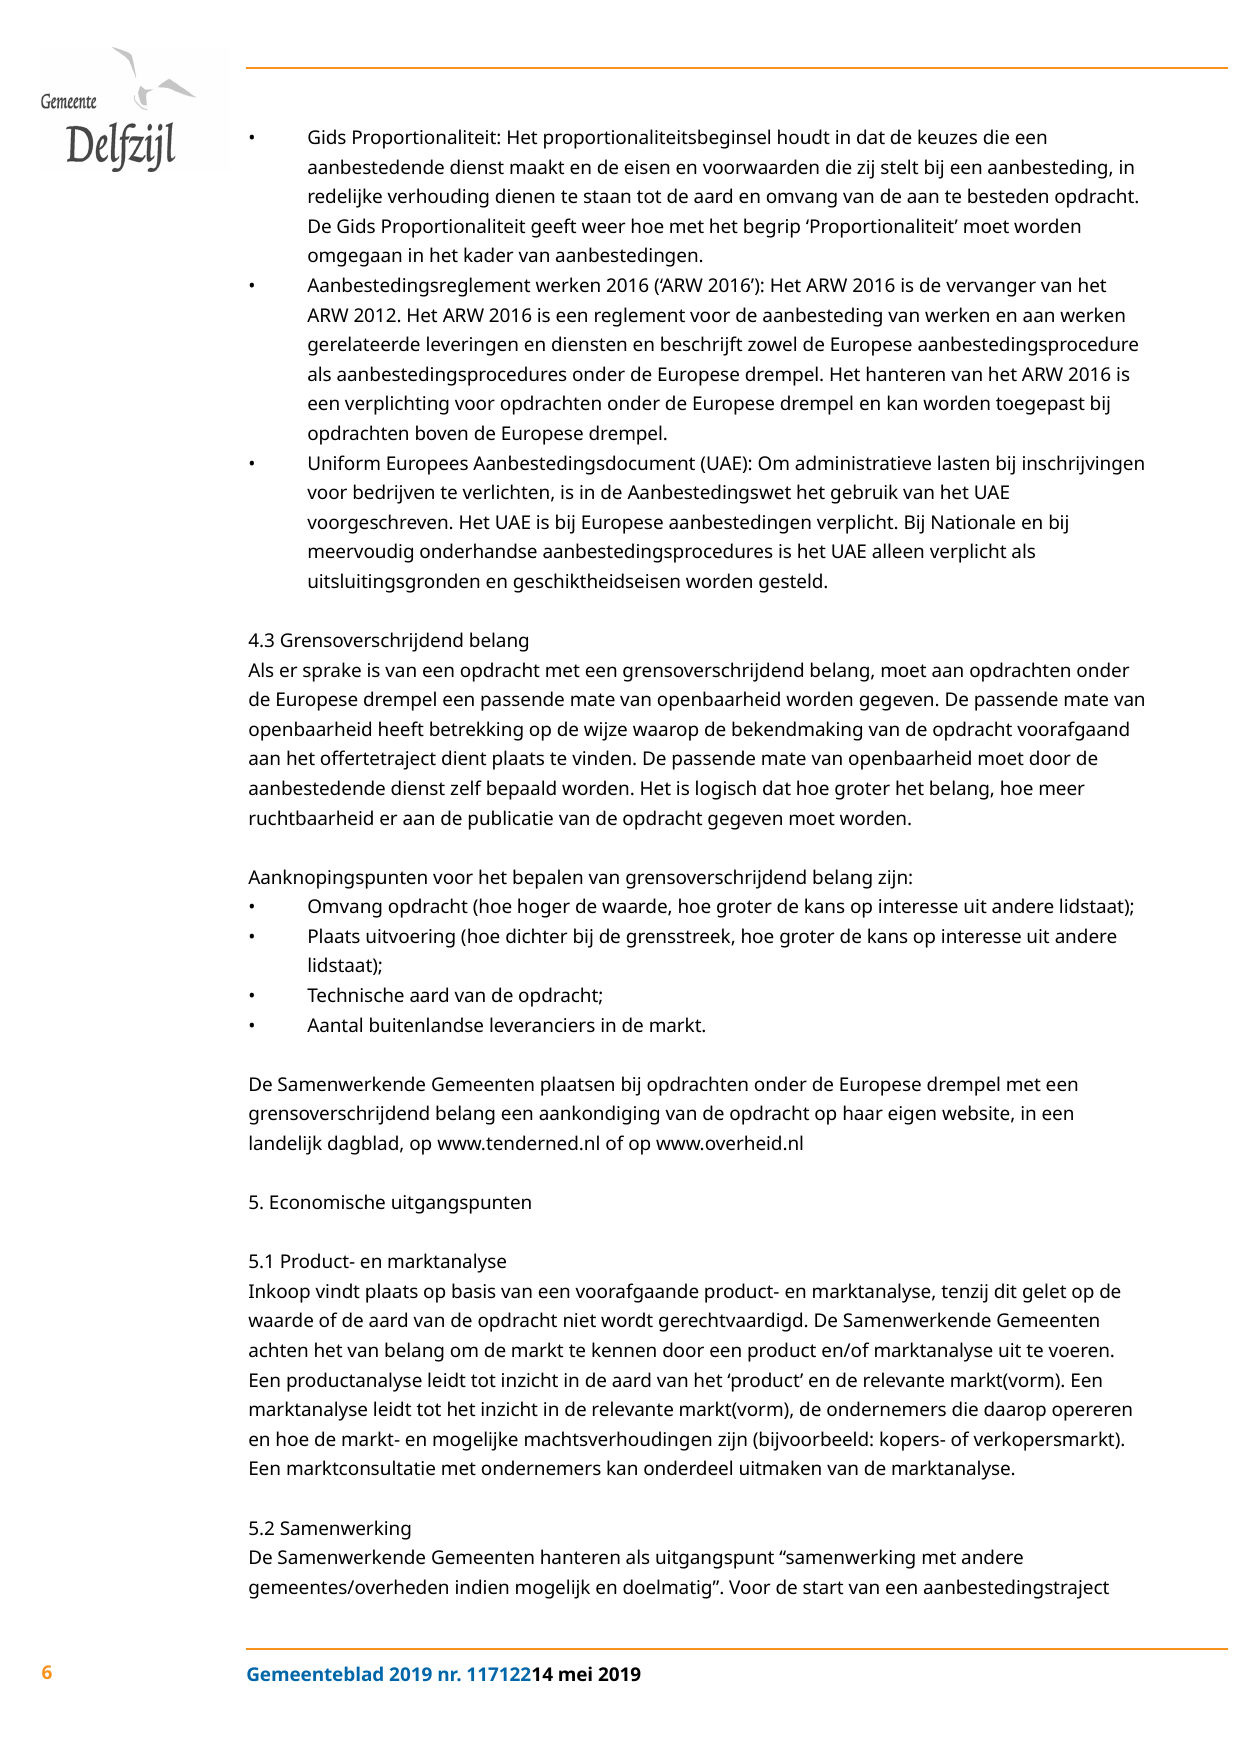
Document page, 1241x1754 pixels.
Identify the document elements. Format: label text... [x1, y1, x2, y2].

text 4.3 Grensoverschrijdend belang [248, 627, 1152, 653]
list Aanbestedingsreglement werken 2016 (‘ARW 2016’): Het ARW 2016 is de vervanger van het ARW 2012. Het ARW 2016 is een reglement voor de aanbesteding van werken en aan werken gerelateerde leveringen en diensten en beschrijft zowel de Europese aanbestedingsprocedure als aanbestedingsprocedures onder de Europese drempel. Het hanteren van het ARW 2016 is een verplichting voor opdrachten onder de Europese drempel en kan worden toegepast bij opdrachten boven de Europese drempel. [248, 272, 1152, 446]
text 5.2 Samenwerking [248, 1515, 1152, 1541]
text 5. Economische uitgangspunten [248, 1189, 1152, 1215]
list Uniform Europees Aanbestedingsdocument (UAE): Om administratieve lasten bij inschrijvingen voor bedrijven te verlichten, is in de Aanbestedingswet het gebruik van het UAE voorgeschreven. Het UAE is bij Europese aanbestedingen verplicht. Bij Nationale en bij meervoudig onderhandse aanbestedingsprocedures is het UAE alleen verplicht als uitsluitingsgronden en geschiktheidseisen worden gesteld. [248, 450, 1152, 594]
text Als er sprake is van een opdracht met een grensoverschrijdend belang, moet aan opdrachten onder de Europese drempel een passende mate van openbaarheid worden gegeven. De passende mate van openbaarheid heeft betrekking op de wijze waarop de bekendmaking van de opdracht voorafgaand aan het offertetraject dient plaats te vinden. De passende mate van openbaarheid moet door de aanbestedende dienst zelf bepaald worden. Het is logisch dat hoe groter het belang, hoe meer ruchtbaarheid er aan de publicatie van de opdracht gegeven moet worden. [248, 657, 1152, 831]
list Plaats uitvoering (hoe dichter bij de grensstreek, hoe groter de kans op interesse uit andere lidstaat); [248, 923, 1152, 978]
list Gids Proportionaliteit: Het proportionaliteitsbeginsel houdt in dat de keuzes die een aanbestedende dienst maakt en de eisen en voorwaarden die zij stelt bij een aanbesteding, in redelijke verhouding dienen te staan tot de aard en omvang van de aan te besteden opdracht. De Gids Proportionaliteit geeft weer hoe met het begrip ‘Proportionaliteit’ moet worden omgegaan in het kader van aanbestedingen. [248, 124, 1152, 268]
picture [41, 47, 231, 172]
list Technische aard van de opdracht; [248, 982, 1152, 1008]
list Omvang opdracht (hoe hoger de waarde, hoe groter de kans op interesse uit andere lidstaat); [248, 893, 1152, 919]
text Inkoop vindt plaats op basis van een voorafgaande product- en marktanalyse, tenzij dit gelet op de waarde of de aard van de opdracht niet wordt gerechtvaardigd. De Samenwerkende Gemeenten achten het van belang om de markt te kennen door een product en/of marktanalyse uit te voeren. Een productanalyse leidt tot inzicht in de aard van het ‘product’ en de relevante markt(vorm). Een marktanalyse leidt tot het inzicht in de relevante markt(vorm), de ondernemers die daarop opereren en hoe de markt- en mogelijke machtsverhoudingen zijn (bijvoorbeeld: kopers- of verkopersmarkt). Een marktconsultatie met ondernemers kan onderdeel uitmaken van de marktanalyse. [248, 1278, 1152, 1481]
text De Samenwerkende Gemeenten hanteren als uitgangspunt “samenwerking met andere gemeentes/overheden indien mogelijk en doelmatig”. Voor de start van een aanbestedingstraject [248, 1544, 1152, 1600]
list Aantal buitenlandse leveranciers in de markt. [248, 1012, 1152, 1038]
text De Samenwerkende Gemeenten plaatsen bij opdrachten onder de Europese drempel met een grensoverschrijdend belang een aankondiging van de opdracht op haar eigen website, in een landelijk dagblad, op www.tenderned.nl of op www.overheid.nl [248, 1071, 1152, 1156]
text 5.1 Product- en marktanalyse [248, 1248, 1152, 1274]
text Aanknopingspunten voor het bepalen van grensoverschrijdend belang zijn: [248, 864, 1152, 890]
